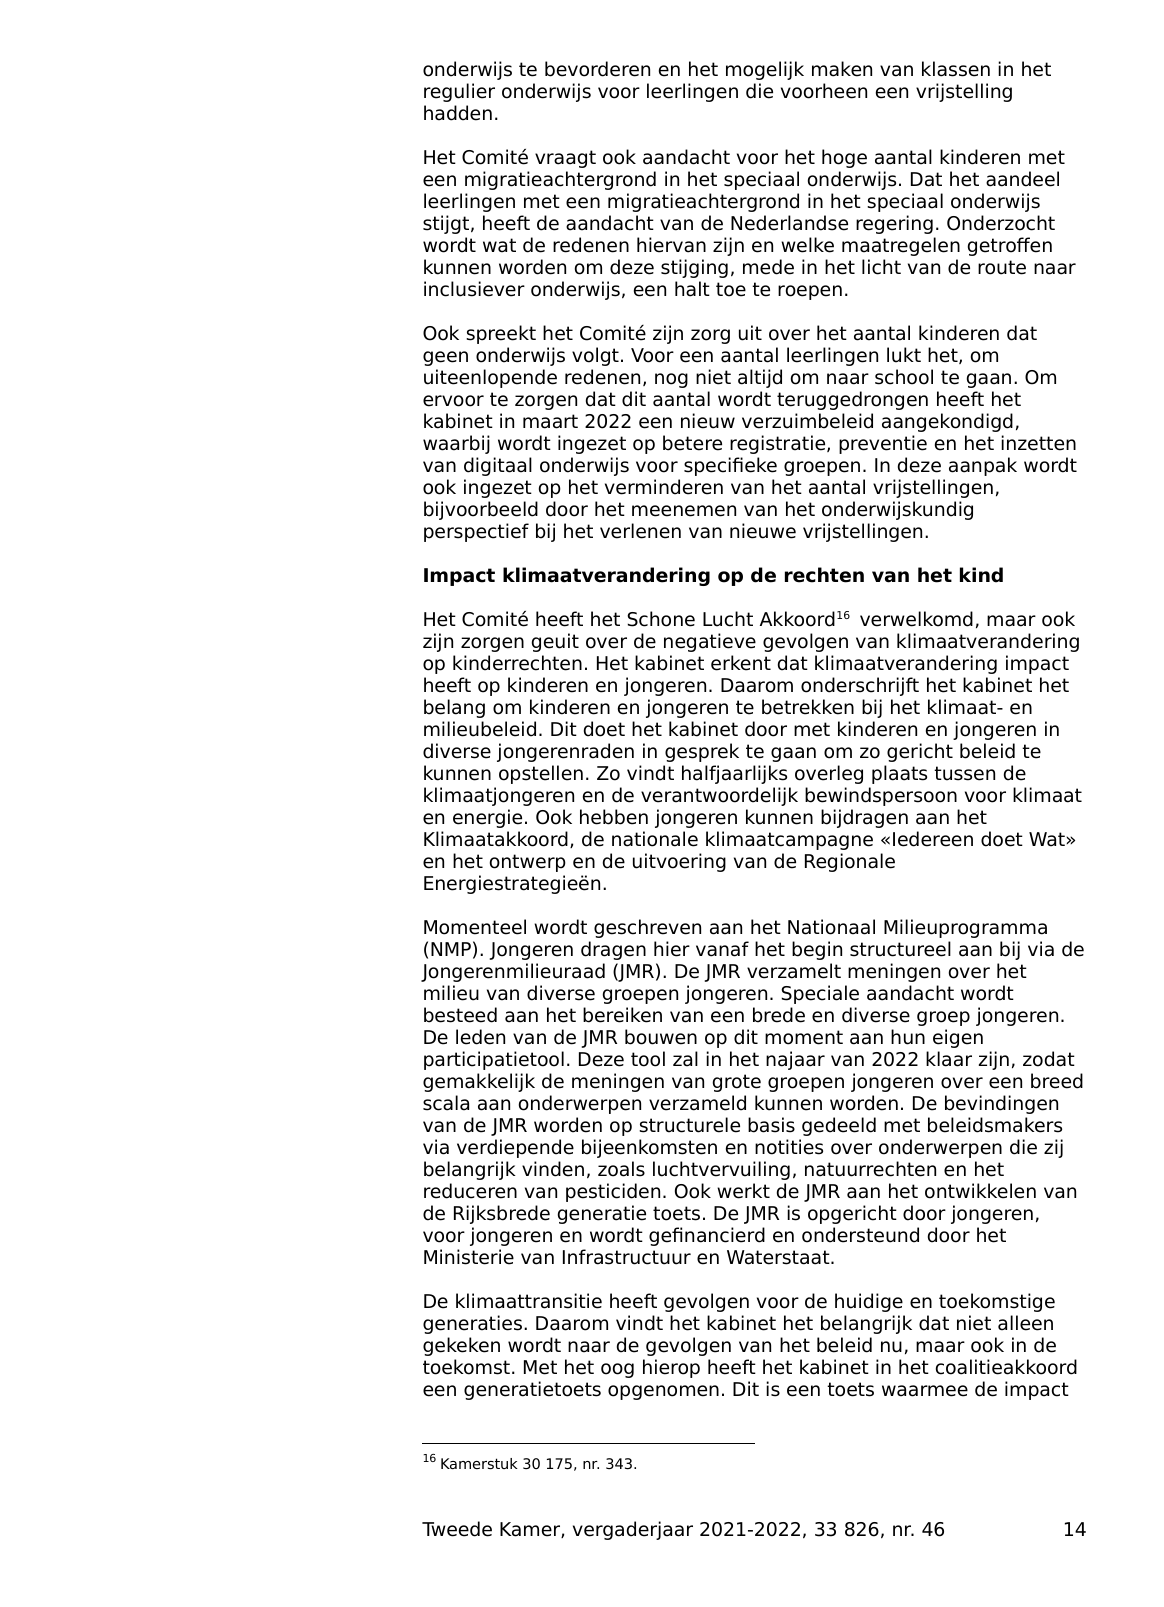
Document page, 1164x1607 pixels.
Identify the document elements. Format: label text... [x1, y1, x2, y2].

text Het Comité vraagt ook aandacht voor het hoge aantal kinderen met een migratieachtergrond in het speciaal onderwijs. Dat het aandeel leerlingen met een migratieachtergrond in het speciaal onderwijs stijgt, heeft de aandacht van de Nederlandse regering. Onderzocht wordt wat de redenen hiervan zijn en welke maatregelen getroffen kunnen worden om deze stijging, mede in het licht van de route naar inclusiever onderwijs, een halt toe te roepen. [422, 147, 1087, 301]
subtitle Impact klimaatverandering op de rechten van het kind [422, 565, 1087, 587]
text Kamerstuk 30 175, nr. 343. [422, 1452, 1087, 1474]
text onderwijs te bevorderen en het mogelijk maken van klassen in het regulier onderwijs voor leerlingen die voorheen een vrijstelling hadden. [422, 59, 1087, 125]
text De klimaattransitie heeft gevolgen voor de huidige en toekomstige generaties. Daarom vindt het kabinet het belangrijk dat niet alleen gekeken wordt naar de gevolgen van het beleid nu, maar ook in de toekomst. Met het oog hierop heeft het kabinet in het coalitieakkoord een generatietoets opgenomen. Dit is een toets waarmee de impact [422, 1291, 1087, 1401]
text Ook spreekt het Comité zijn zorg uit over het aantal kinderen dat geen onderwijs volgt. Voor een aantal leerlingen lukt het, om uiteenlopende redenen, nog niet altijd om naar school te gaan. Om ervoor te zorgen dat dit aantal wordt teruggedrongen heeft het kabinet in maart 2022 een nieuw verzuimbeleid aangekondigd, waarbij wordt ingezet op betere registratie, preventie en het inzetten van digitaal onderwijs voor specifieke groepen. In deze aanpak wordt ook ingezet op het verminderen van het aantal vrijstellingen, bijvoorbeeld door het meenemen van het onderwijskundig perspectief bij het verlenen van nieuwe vrijstellingen. [422, 323, 1087, 543]
text Het Comité heeft het Schone Lucht Akkoord verwelkomd, maar ook zijn zorgen geuit over de negatieve gevolgen van klimaatverandering op kinderrechten. Het kabinet erkent dat klimaatverandering impact heeft op kinderen en jongeren. Daarom onderschrijft het kabinet het belang om kinderen en jongeren te betrekken bij het klimaat- en milieubeleid. Dit doet het kabinet door met kinderen en jongeren in diverse jongerenraden in gesprek te gaan om zo gericht beleid te kunnen opstellen. Zo vindt halfjaarlijks overleg plaats tussen de klimaatjongeren en de verantwoordelijk bewindspersoon voor klimaat en energie. Ook hebben jongeren kunnen bijdragen aan het Klimaatakkoord, de nationale klimaatcampagne «Iedereen doet Wat» en het ontwerp en de uitvoering van de Regionale Energiestrategieën. [422, 609, 1087, 895]
text Momenteel wordt geschreven aan het Nationaal Milieuprogramma (NMP). Jongeren dragen hier vanaf het begin structureel aan bij via de Jongerenmilieuraad (JMR). De JMR verzamelt meningen over het milieu van diverse groepen jongeren. Speciale aandacht wordt besteed aan het bereiken van een brede en diverse groep jongeren. De leden van de JMR bouwen op dit moment aan hun eigen participatietool. Deze tool zal in het najaar van 2022 klaar zijn, zodat gemakkelijk de meningen van grote groepen jongeren over een breed scala aan onderwerpen verzameld kunnen worden. De bevindingen van de JMR worden op structurele basis gedeeld met beleidsmakers via verdiepende bijeenkomsten en notities over onderwerpen die zij belangrijk vinden, zoals luchtvervuiling, natuurrechten en het reduceren van pesticiden. Ook werkt de JMR aan het ontwikkelen van de Rijksbrede generatie toets. De JMR is opgericht door jongeren, voor jongeren en wordt gefinancierd en ondersteund door het Ministerie van Infrastructuur en Waterstaat. [422, 917, 1087, 1269]
